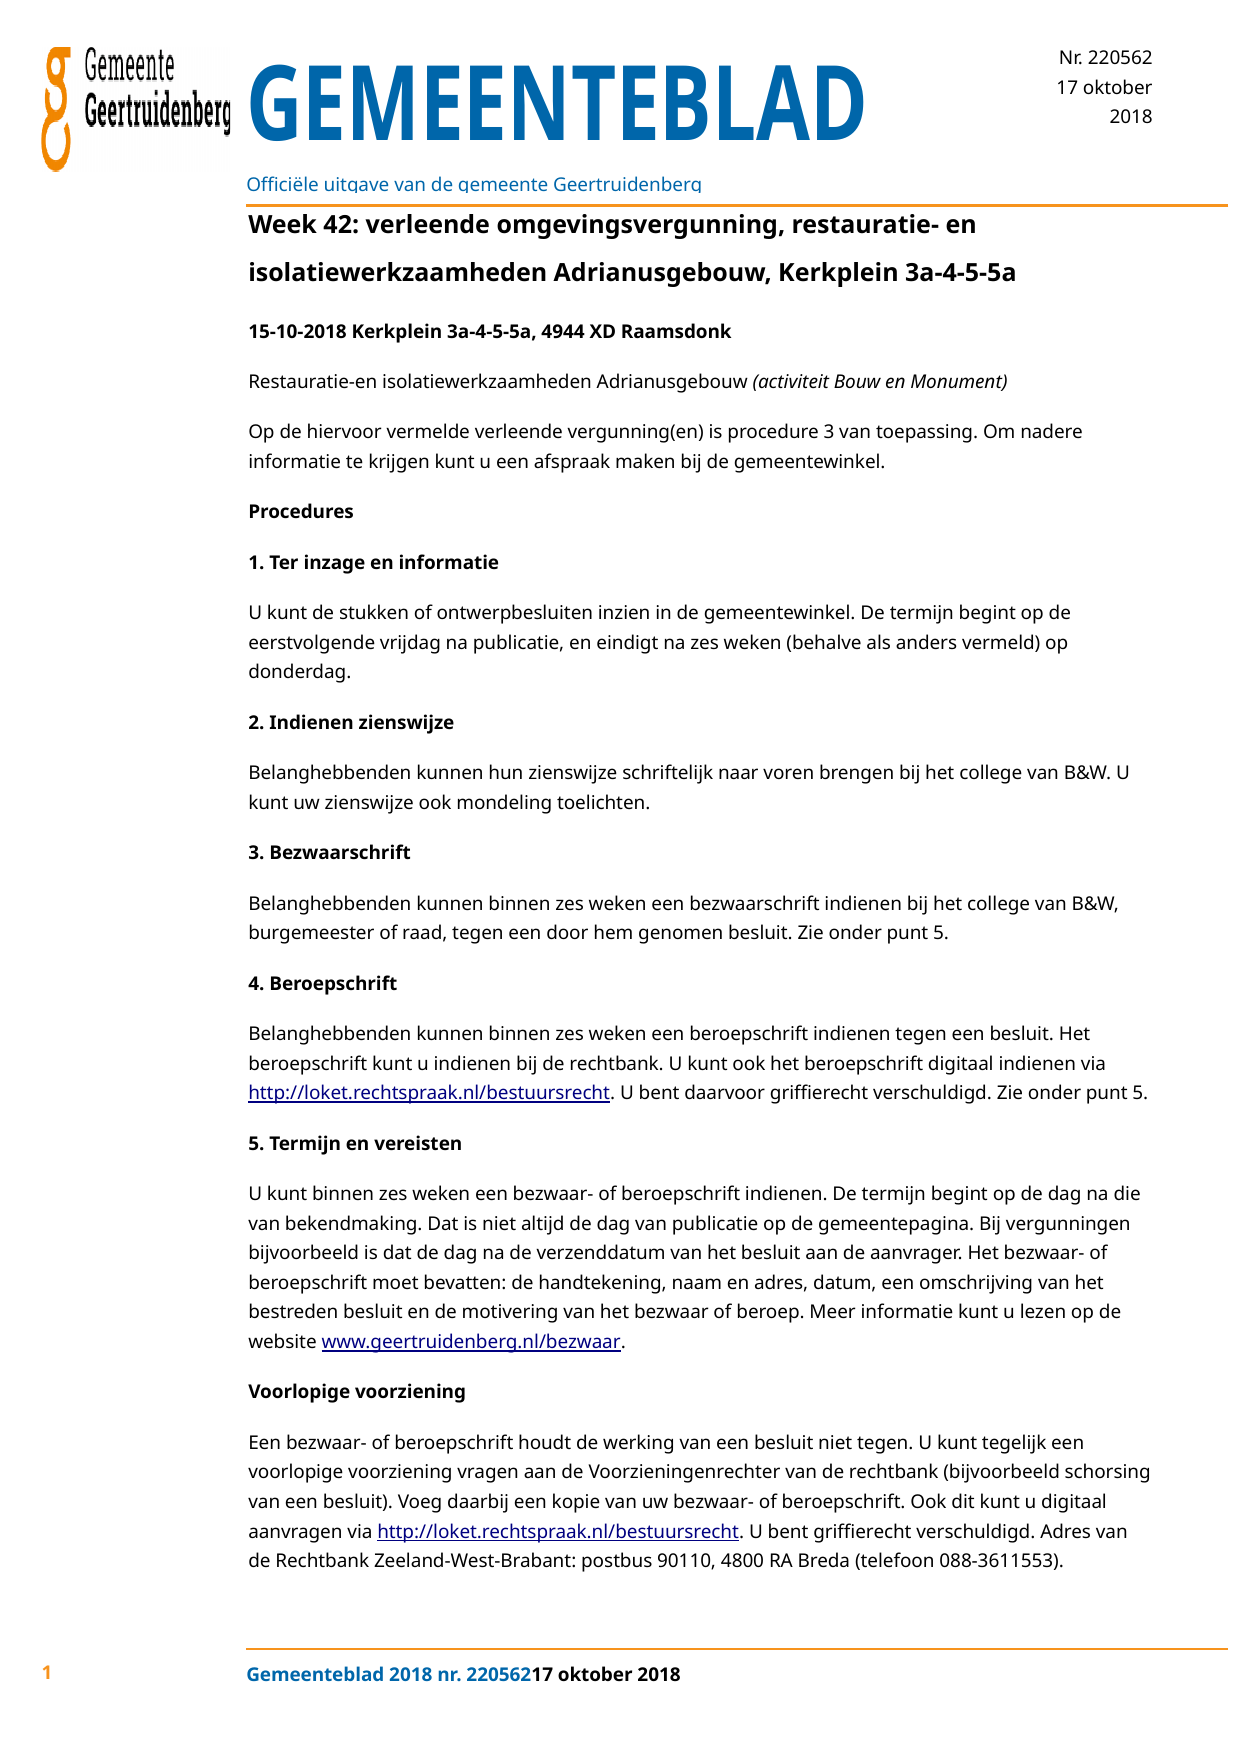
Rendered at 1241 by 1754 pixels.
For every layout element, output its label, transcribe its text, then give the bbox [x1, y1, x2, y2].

text 3. Bezwaarschrift [248, 839, 1152, 865]
text Belanghebbenden kunnen binnen zes weken een beroepschrift indienen tegen een besluit. Het beroepschrift kunt u indienen bij de rechtbank. U kunt ook het beroepschrift digitaal indienen via http://loket.rechtspraak.nl/bestuursrecht. U bent daarvoor griffierecht verschuldigd. Zie onder punt 5. [248, 1020, 1152, 1105]
text Voorlopige voorziening [248, 1379, 1152, 1404]
text 2. Indienen zienswijze [248, 709, 1152, 735]
picture [41, 47, 231, 172]
text Belanghebbenden kunnen hun zienswijze schriftelijk naar voren brengen bij het college van B&W. U kunt uw zienswijze ook mondeling toelichten. [248, 759, 1152, 815]
text Belanghebbenden kunnen binnen zes weken een bezwaarschrift indienen bij het college van B&W, burgemeester of raad, tegen een door hem genomen besluit. Zie onder punt 5. [248, 890, 1152, 945]
text U kunt binnen zes weken een bezwaar- of beroepschrift indienen. De termijn begint op de dag na die van bekendmaking. Dat is niet altijd de dag van publicatie op de gemeentepagina. Bij vergunningen bijvoorbeeld is dat de dag na de verzenddatum van het besluit aan de aanvrager. Het bezwaar- of beroepschrift moet bevatten: de handtekening, naam en adres, datum, een omschrijving van het bestreden besluit en de motivering van het bezwaar of beroep. Meer informatie kunt u lezen op de website www.geertruidenberg.nl/bezwaar. [248, 1180, 1152, 1354]
text 4. Beroepschrift [248, 970, 1152, 996]
text Restauratie-en isolatiewerkzaamheden Adrianusgebouw (activiteit Bouw en Monument) [248, 368, 1152, 394]
text 15-10-2018 Kerkplein 3a-4-5-5a, 4944 XD Raamsdonk [248, 318, 1152, 344]
text 1. Ter inzage en informatie [248, 549, 1152, 575]
text 5. Termijn en vereisten [248, 1130, 1152, 1156]
text Op de hiervoor vermelde verleende vergunning(en) is procedure 3 van toepassing. Om nadere informatie te krijgen kunt u een afspraak maken bij de gemeentewinkel. [248, 419, 1152, 474]
text Een bezwaar- of beroepschrift houdt de werking van een besluit niet tegen. U kunt tegelijk een voorlopige voorziening vragen aan de Voorzieningenrechter van de rechtbank (bijvoorbeeld schorsing van een besluit). Voeg daarbij een kopie van uw bezwaar- of beroepschrift. Ook dit kunt u digitaal aanvragen via http://loket.rechtspraak.nl/bestuursrecht. U bent griffierecht verschuldigd. Adres van de Rechtbank Zeeland-West-Brabant: postbus 90110, 4800 RA Breda (telefoon 088-3611553). [248, 1429, 1152, 1573]
text Week 42: verleende omgevingsvergunning, restauratie- en isolatiewerkzaamheden Adrianusgebouw, Kerkplein 3a-4-5-5a [248, 207, 1152, 288]
text Procedures [248, 499, 1152, 524]
text U kunt de stukken of ontwerpbesluiten inzien in de gemeentewinkel. De termijn begint op de eerstvolgende vrijdag na publicatie, en eindigt na zes weken (behalve als anders vermeld) op donderdag. [248, 599, 1152, 684]
